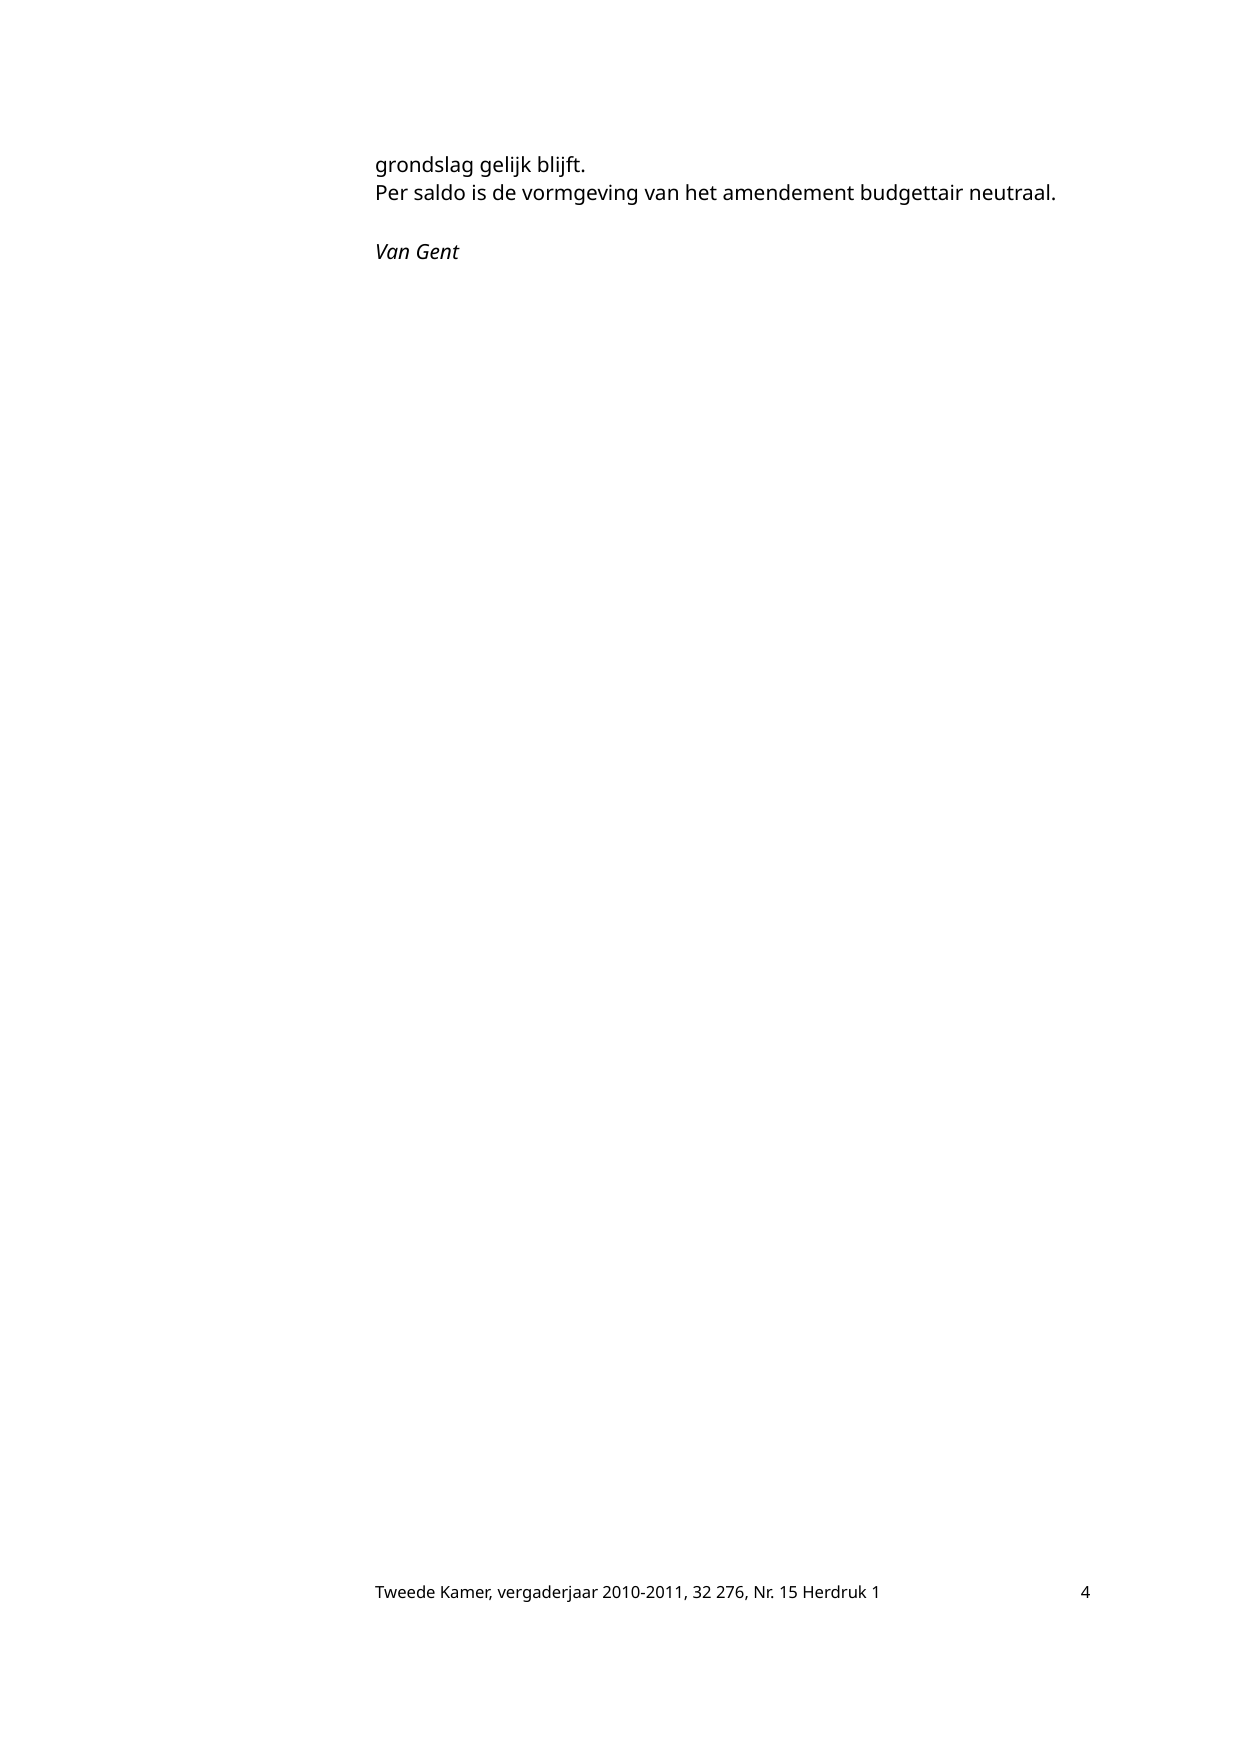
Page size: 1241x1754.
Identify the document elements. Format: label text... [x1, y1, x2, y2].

text Van Gent [375, 237, 1090, 265]
text Per saldo is de vormgeving van het amendement budgettair neutraal. [375, 178, 1090, 207]
text grondslag gelijk blijft. [375, 150, 1090, 178]
